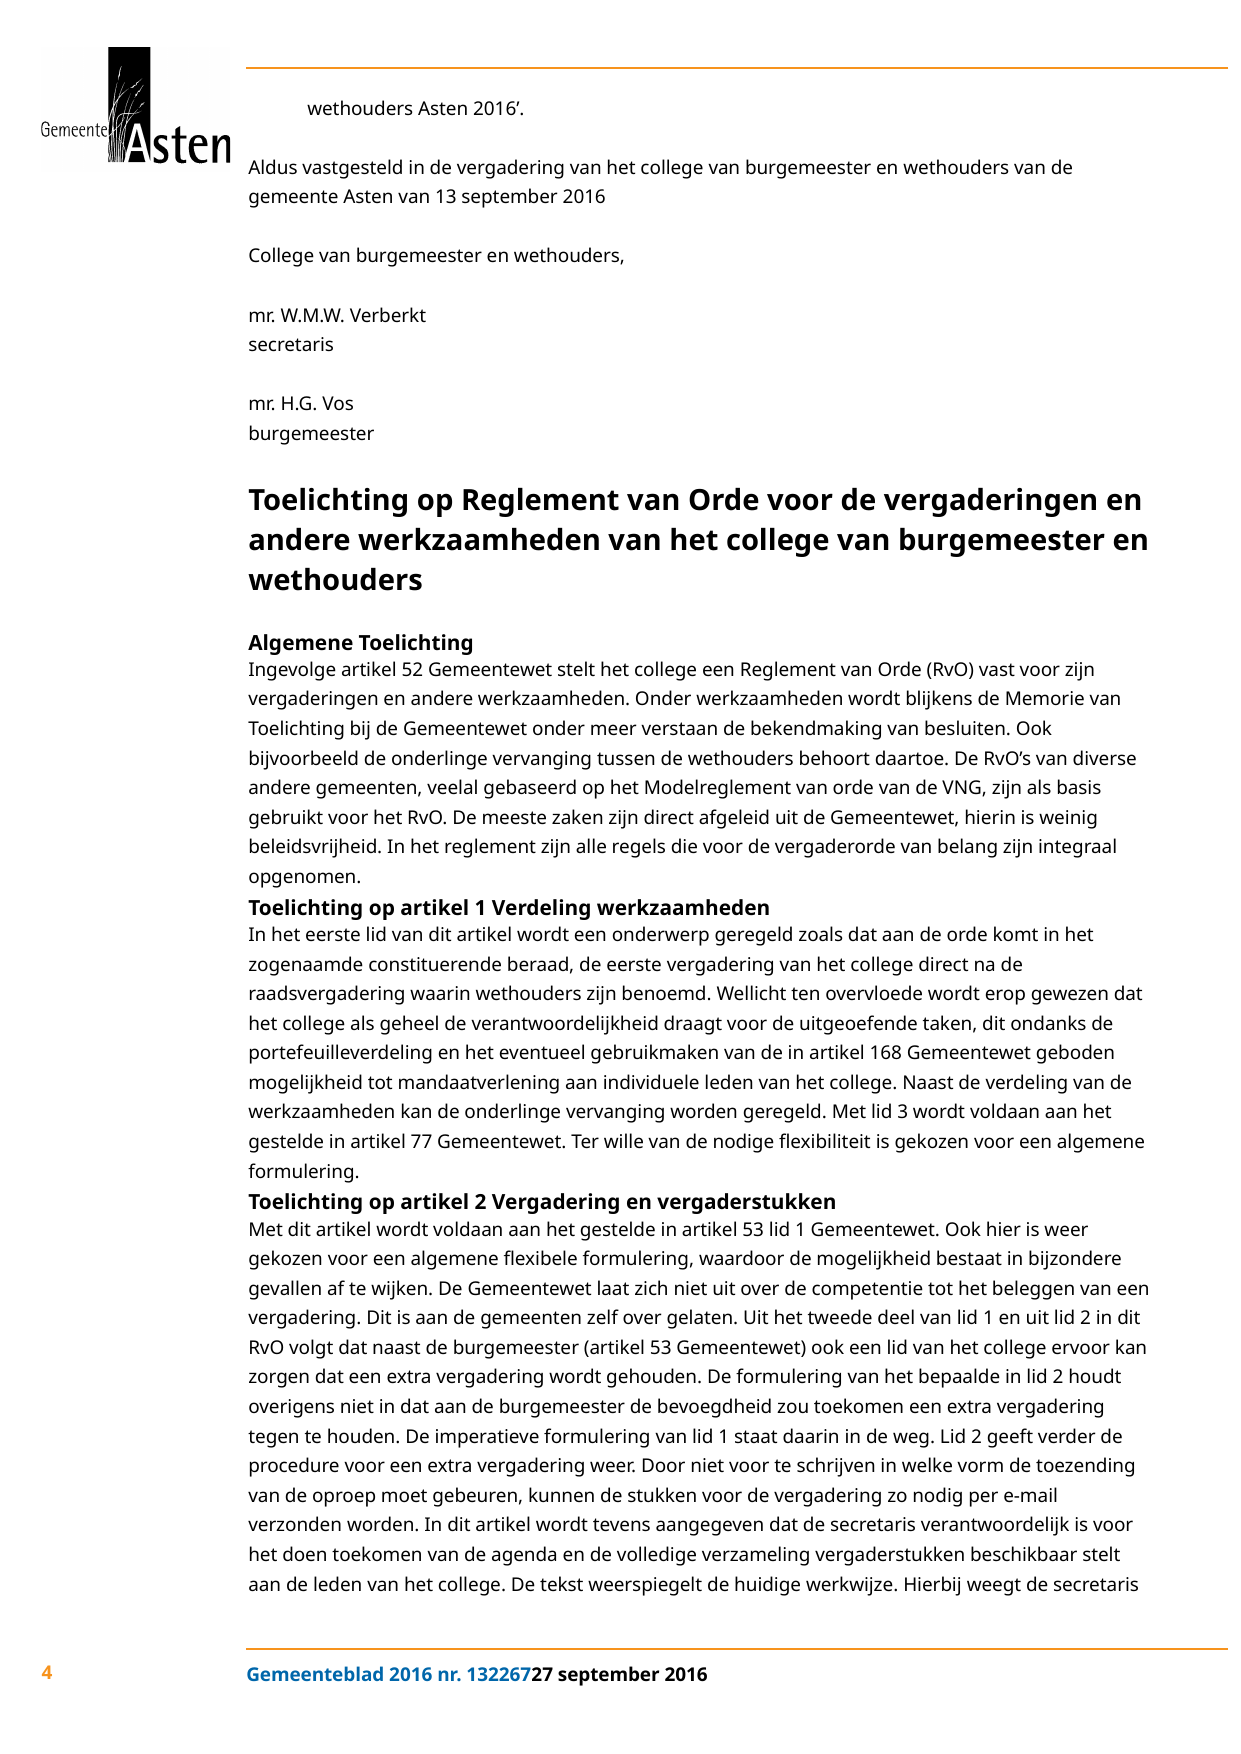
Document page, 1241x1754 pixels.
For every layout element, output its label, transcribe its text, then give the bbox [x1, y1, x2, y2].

text Toelichting op Reglement van Orde voor de vergaderingen en andere werkzaamheden van het college van burgemeester en wethouders [248, 479, 1152, 598]
text Ingevolge artikel 52 Gemeentewet stelt het college een Reglement van Orde (RvO) vast voor zijn vergaderingen en andere werkzaamheden. Onder werkzaamheden wordt blijkens de Memorie van Toelichting bij de Gemeentewet onder meer verstaan de bekendmaking van besluiten. Ook bijvoorbeeld de onderlinge vervanging tussen de wethouders behoort daartoe. De RvO’s van diverse andere gemeenten, veelal gebaseerd op het Modelreglement van orde van de VNG, zijn als basis gebruikt voor het RvO. De meeste zaken zijn direct afgeleid uit de Gemeentewet, hierin is weinig beleidsvrijheid. In het reglement zijn alle regels die voor de vergaderorde van belang zijn integraal opgenomen. [248, 656, 1152, 889]
text Met dit artikel wordt voldaan aan het gestelde in artikel 53 lid 1 Gemeentewet. Ook hier is weer gekozen voor een algemene flexibele formulering, waardoor de mogelijkheid bestaat in bijzondere gevallen af te wijken. De Gemeentewet laat zich niet uit over de competentie tot het beleggen van een vergadering. Dit is aan de gemeenten zelf over gelaten. Uit het tweede deel van lid 1 en uit lid 2 in dit RvO volgt dat naast de burgemeester (artikel 53 Gemeentewet) ook een lid van het college ervoor kan zorgen dat een extra vergadering wordt gehouden. De formulering van het bepaalde in lid 2 houdt overigens niet in dat aan de burgemeester de bevoegdheid zou toekomen een extra vergadering tegen te houden. De imperatieve formulering van lid 1 staat daarin in de weg. Lid 2 geeft verder de procedure voor een extra vergadering weer. Door niet voor te schrijven in welke vorm de toezending van de oproep moet gebeuren, kunnen de stukken voor de vergadering zo nodig per e-mail verzonden worden. In dit artikel wordt tevens aangegeven dat de secretaris verantwoordelijk is voor het doen toekomen van de agenda en de volledige verzameling vergaderstukken beschikbaar stelt aan de leden van het college. De tekst weerspiegelt de huidige werkwijze. Hierbij weegt de secretaris [248, 1216, 1152, 1597]
text mr. W.M.W. Verberkt [248, 302, 1152, 328]
text Toelichting op artikel 1 Verdeling werkzaamheden [248, 893, 1152, 921]
text Algemene Toelichting [248, 628, 1152, 656]
text burgemeester [248, 420, 1152, 446]
picture [41, 47, 231, 172]
text secretaris [248, 331, 1152, 357]
text mr. H.G. Vos [248, 391, 1152, 416]
text Aldus vastgesteld in de vergadering van het college van burgemeester en wethouders van de gemeente Asten van 13 september 2016 [248, 154, 1152, 209]
list wethouders Asten 2016’. [248, 95, 1152, 121]
text College van burgemeester en wethouders, [248, 243, 1152, 268]
text Toelichting op artikel 2 Vergadering en vergaderstukken [248, 1187, 1152, 1216]
text In het eerste lid van dit artikel wordt een onderwerp geregeld zoals dat aan de orde komt in het zogenaamde constituerende beraad, de eerste vergadering van het college direct na de raadsvergadering waarin wethouders zijn benoemd. Wellicht ten overvloede wordt erop gewezen dat het college als geheel de verantwoordelijkheid draagt voor de uitgeoefende taken, dit ondanks de portefeuilleverdeling en het eventueel gebruikmaken van de in artikel 168 Gemeentewet geboden mogelijkheid tot mandaatverlening aan individuele leden van het college. Naast de verdeling van de werkzaamheden kan de onderlinge vervanging worden geregeld. Met lid 3 wordt voldaan aan het gestelde in artikel 77 Gemeentewet. Ter wille van de nodige flexibiliteit is gekozen voor een algemene formulering. [248, 921, 1152, 1183]
